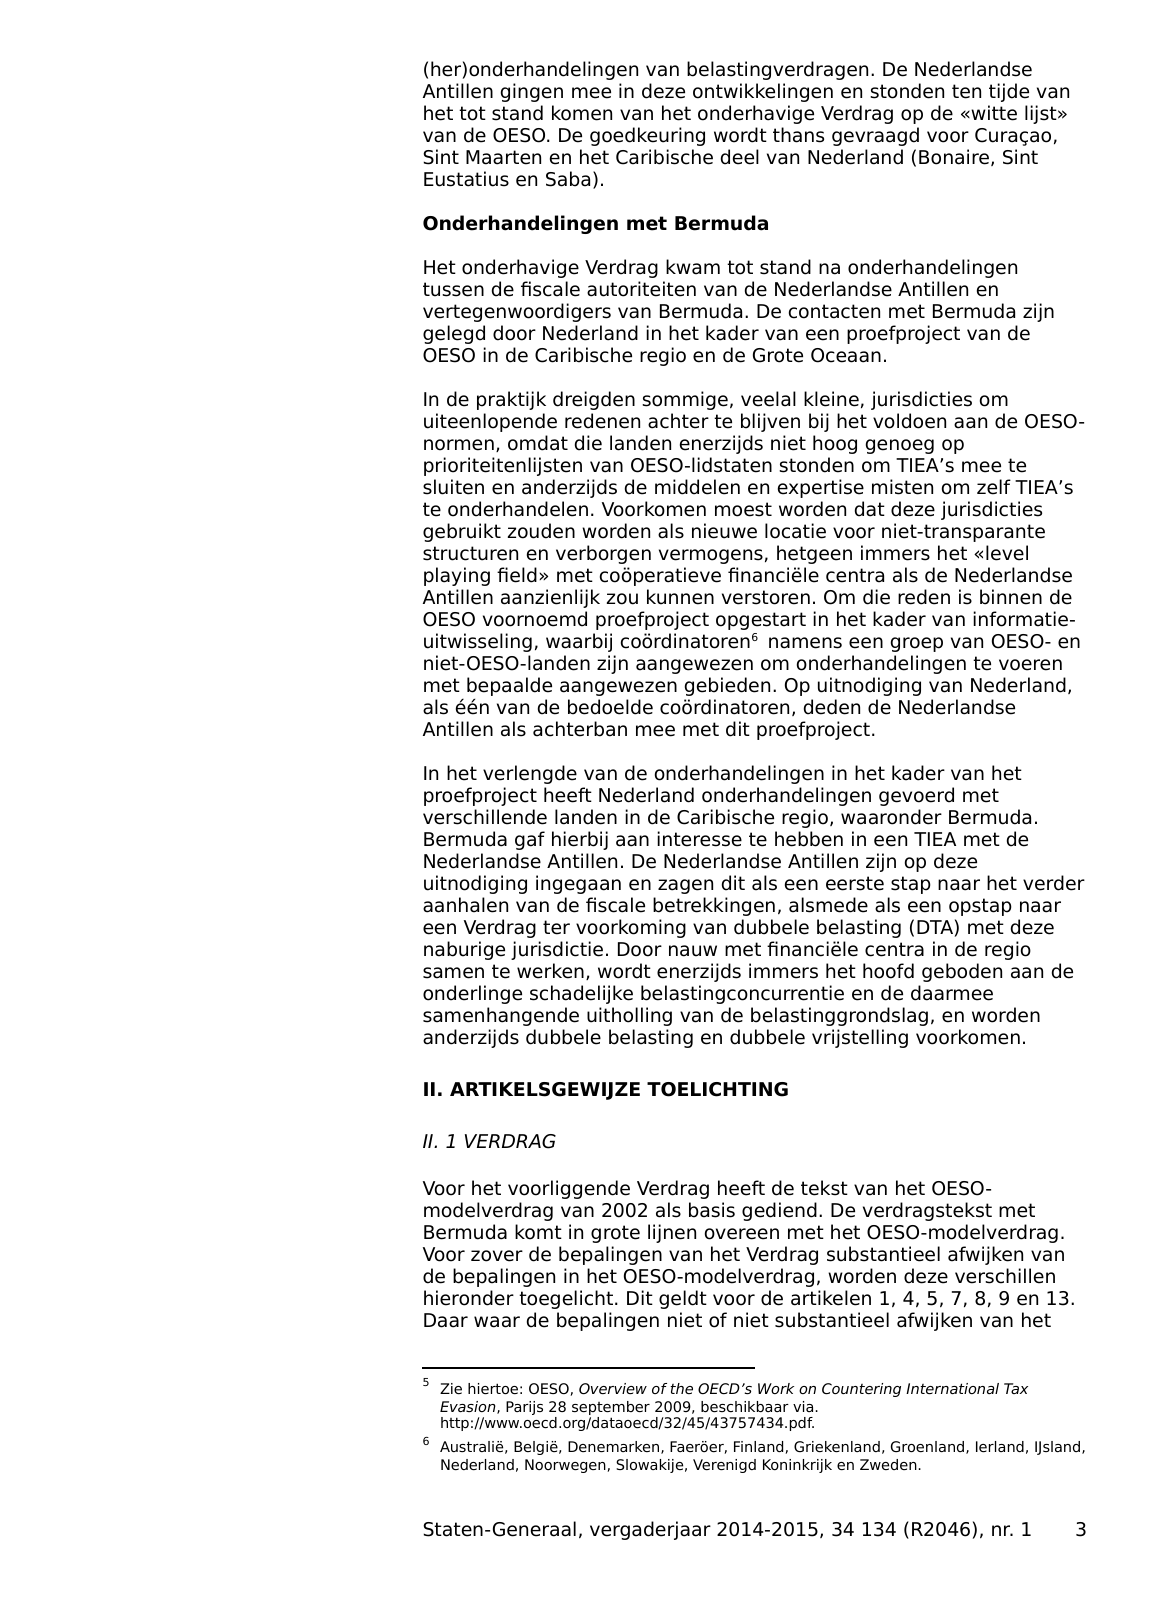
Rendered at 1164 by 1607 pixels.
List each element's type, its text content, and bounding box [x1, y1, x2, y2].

text Het onderhavige Verdrag kwam tot stand na onderhandelingen tussen de fiscale autoriteiten van de Nederlandse Antillen en vertegenwoordigers van Bermuda. De contacten met Bermuda zijn gelegd door Nederland in het kader van een proefproject van de OESO in de Caribische regio en de Grote Oceaan. [422, 257, 1087, 367]
text (her)onderhandelingen van belastingverdragen. De Nederlandse Antillen gingen mee in deze ontwikkelingen en stonden ten tijde van het tot stand komen van het onderhavige Verdrag op de «witte lijst» van de OESO. De goedkeuring wordt thans gevraagd voor Curaçao, Sint Maarten en het Caribische deel van Nederland (Bonaire, Sint Eustatius en Saba). [422, 59, 1087, 191]
subtitle II. ARTIKELSGEWIJZE TOELICHTING [422, 1079, 1087, 1101]
text In het verlengde van de onderhandelingen in het kader van het proefproject heeft Nederland onderhandelingen gevoerd met verschillende landen in de Caribische regio, waaronder Bermuda. Bermuda gaf hierbij aan interesse te hebben in een TIEA met de Nederlandse Antillen. De Nederlandse Antillen zijn op deze uitnodiging ingegaan en zagen dit als een eerste stap naar het verder aanhalen van de fiscale betrekkingen, alsmede als een opstap naar een Verdrag ter voorkoming van dubbele belasting (DTA) met deze naburige jurisdictie. Door nauw met financiële centra in de regio samen te werken, wordt enerzijds immers het hoofd geboden aan de onderlinge schadelijke belastingconcurrentie en de daarmee samenhangende uitholling van de belastinggrondslag, en worden anderzijds dubbele belasting en dubbele vrijstelling voorkomen. [422, 763, 1087, 1049]
subtitle II. 1 VERDRAG [422, 1131, 1087, 1153]
text Zie hiertoe: OESO, Overview of the OECD’s Work on Countering International Tax Evasion, Parijs 28 september 2009, beschikbaar via. http://www.oecd.org/dataoecd/32/45/43757434.pdf. [422, 1377, 1087, 1432]
text In de praktijk dreigden sommige, veelal kleine, jurisdicties om uiteenlopende redenen achter te blijven bij het voldoen aan de OESO-normen, omdat die landen enerzijds niet hoog genoeg op prioriteitenlijsten van OESO-lidstaten stonden om TIEA’s mee te sluiten en anderzijds de middelen en expertise misten om zelf TIEA’s te onderhandelen. Voorkomen moest worden dat deze jurisdicties gebruikt zouden worden als nieuwe locatie voor niet-transparante structuren en verborgen vermogens, hetgeen immers het «level playing field» met coöperatieve financiële centra als de Nederlandse Antillen aanzienlijk zou kunnen verstoren. Om die reden is binnen de OESO voornoemd proefproject opgestart in het kader van informatie-uitwisseling, waarbij coördinatoren namens een groep van OESO- en niet-OESO-landen zijn aangewezen om onderhandelingen te voeren met bepaalde aangewezen gebieden. Op uitnodiging van Nederland, als één van de bedoelde coördinatoren, deden de Nederlandse Antillen als achterban mee met dit proefproject. [422, 389, 1087, 741]
text Voor het voorliggende Verdrag heeft de tekst van het OESO-modelverdrag van 2002 als basis gediend. De verdragstekst met Bermuda komt in grote lijnen overeen met het OESO-modelverdrag. Voor zover de bepalingen van het Verdrag substantieel afwijken van de bepalingen in het OESO-modelverdrag, worden deze verschillen hieronder toegelicht. Dit geldt voor de artikelen 1, 4, 5, 7, 8, 9 en 13. Daar waar de bepalingen niet of niet substantieel afwijken van het [422, 1178, 1087, 1332]
subtitle Onderhandelingen met Bermuda [422, 213, 1087, 235]
text Australië, België, Denemarken, Faeröer, Finland, Griekenland, Groenland, Ierland, IJsland, Nederland, Noorwegen, Slowakije, Verenigd Koninkrijk en Zweden. [422, 1435, 1087, 1474]
